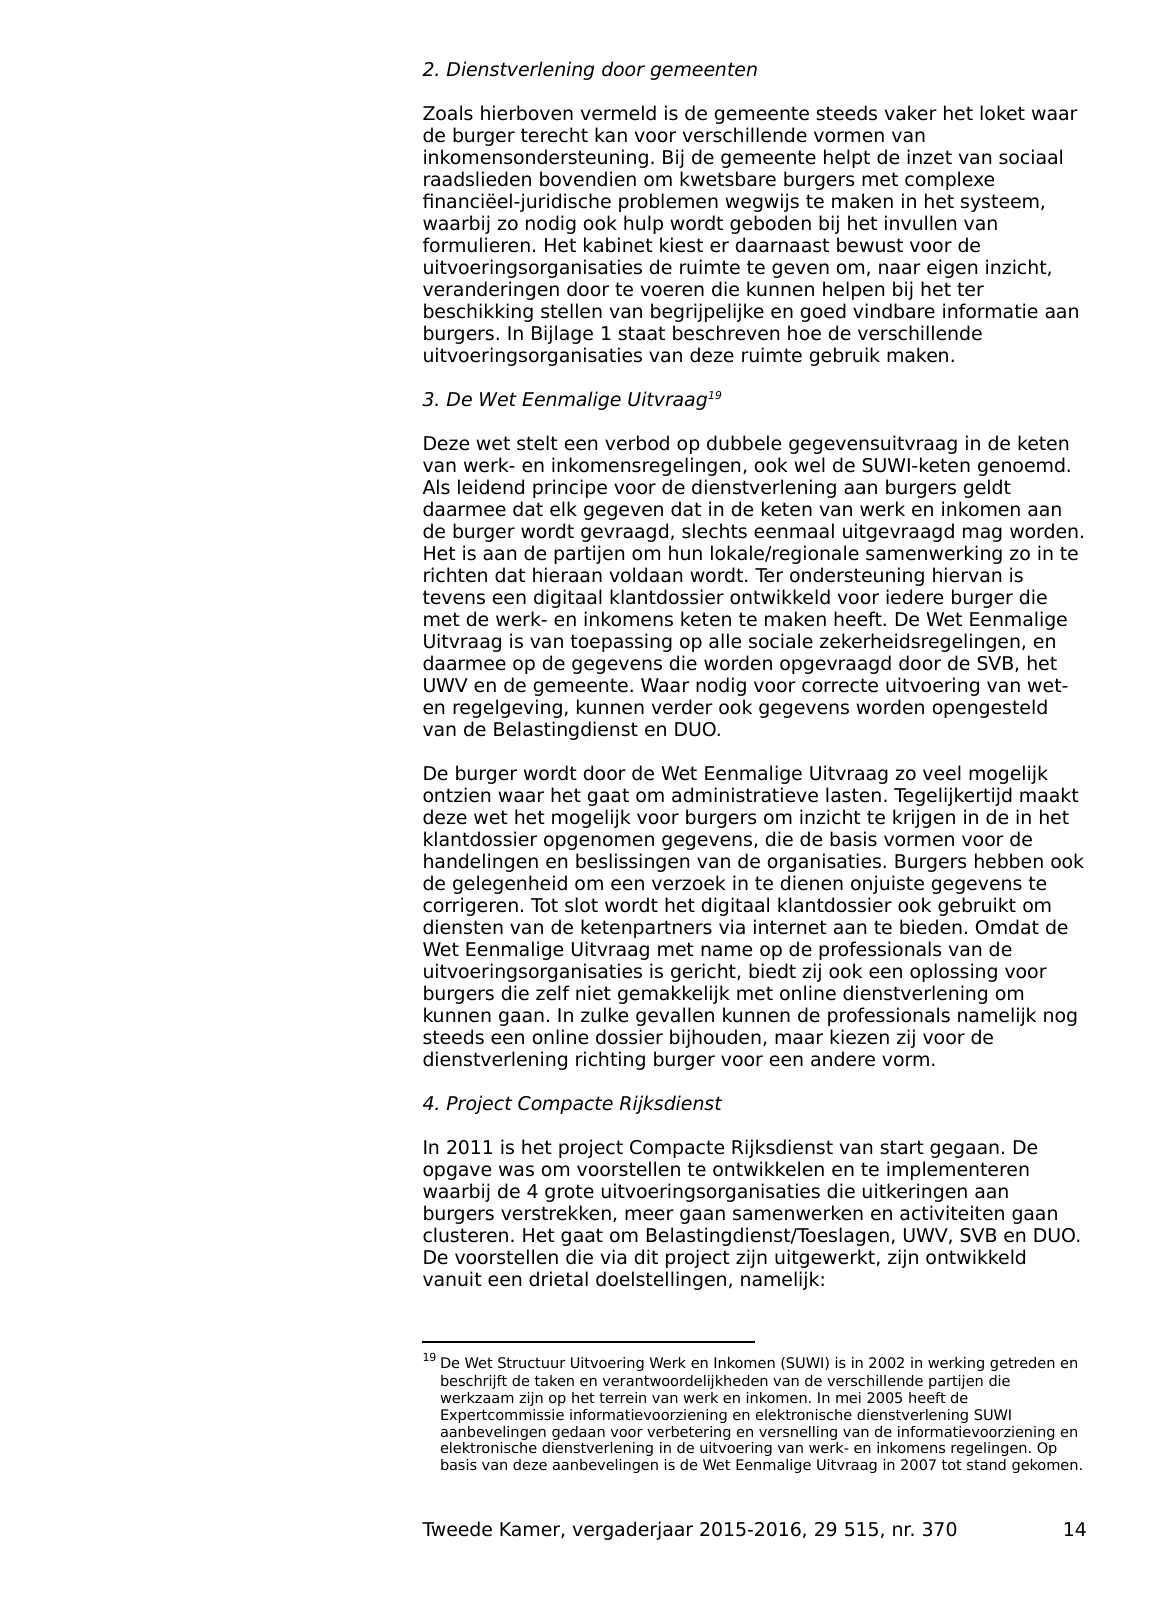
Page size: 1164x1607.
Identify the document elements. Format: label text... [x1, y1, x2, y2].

text De burger wordt door de Wet Eenmalige Uitvraag zo veel mogelijk ontzien waar het gaat om administratieve lasten. Tegelijkertijd maakt deze wet het mogelijk voor burgers om inzicht te krijgen in de in het klantdossier opgenomen gegevens, die de basis vormen voor de handelingen en beslissingen van de organisaties. Burgers hebben ook de gelegenheid om een verzoek in te dienen onjuiste gegevens te corrigeren. Tot slot wordt het digitaal klantdossier ook gebruikt om diensten van de ketenpartners via internet aan te bieden. Omdat de Wet Eenmalige Uitvraag met name op de professionals van de uitvoeringsorganisaties is gericht, biedt zij ook een oplossing voor burgers die zelf niet gemakkelijk met online dienstverlening om kunnen gaan. In zulke gevallen kunnen de professionals namelijk nog steeds een online dossier bijhouden, maar kiezen zij voor de dienstverlening richting burger voor een andere vorm. [422, 763, 1087, 1071]
subtitle 2. Dienstverlening door gemeenten [422, 59, 1087, 81]
subtitle 3. De Wet Eenmalige Uitvraag [422, 389, 1087, 411]
subtitle 4. Project Compacte Rijksdienst [422, 1093, 1087, 1115]
text Zoals hierboven vermeld is de gemeente steeds vaker het loket waar de burger terecht kan voor verschillende vormen van inkomensondersteuning. Bij de gemeente helpt de inzet van sociaal raadslieden bovendien om kwetsbare burgers met complexe financiëel-juridische problemen wegwijs te maken in het systeem, waarbij zo nodig ook hulp wordt geboden bij het invullen van formulieren. Het kabinet kiest er daarnaast bewust voor de uitvoeringsorganisaties de ruimte te geven om, naar eigen inzicht, veranderingen door te voeren die kunnen helpen bij het ter beschikking stellen van begrijpelijke en goed vindbare informatie aan burgers. In Bijlage 1 staat beschreven hoe de verschillende uitvoeringsorganisaties van deze ruimte gebruik maken. [422, 103, 1087, 367]
text Deze wet stelt een verbod op dubbele gegevensuitvraag in de keten van werk- en inkomensregelingen, ook wel de SUWI-keten genoemd. Als leidend principe voor de dienstverlening aan burgers geldt daarmee dat elk gegeven dat in de keten van werk en inkomen aan de burger wordt gevraagd, slechts eenmaal uitgevraagd mag worden. Het is aan de partijen om hun lokale/regionale samenwerking zo in te richten dat hieraan voldaan wordt. Ter ondersteuning hiervan is tevens een digitaal klantdossier ontwikkeld voor iedere burger die met de werk- en inkomens keten te maken heeft. De Wet Eenmalige Uitvraag is van toepassing op alle sociale zekerheidsregelingen, en daarmee op de gegevens die worden opgevraagd door de SVB, het UWV en de gemeente. Waar nodig voor correcte uitvoering van wet- en regelgeving, kunnen verder ook gegevens worden opengesteld van de Belastingdienst en DUO. [422, 433, 1087, 741]
text De Wet Structuur Uitvoering Werk en Inkomen (SUWI) is in 2002 in werking getreden en beschrijft de taken en verantwoordelijkheden van de verschillende partijen die werkzaam zijn op het terrein van werk en inkomen. In mei 2005 heeft de Expertcommissie informatievoorziening en elektronische dienstverlening SUWI aanbevelingen gedaan voor verbetering en versnelling van de informatievoorziening en elektronische dienstverlening in de uitvoering van werk- en inkomens regelingen. Op basis van deze aanbevelingen is de Wet Eenmalige Uitvraag in 2007 tot stand gekomen. [422, 1351, 1087, 1474]
text In 2011 is het project Compacte Rijksdienst van start gegaan. De opgave was om voorstellen te ontwikkelen en te implementeren waarbij de 4 grote uitvoeringsorganisaties die uitkeringen aan burgers verstrekken, meer gaan samenwerken en activiteiten gaan clusteren. Het gaat om Belastingdienst/Toeslagen, UWV, SVB en DUO. De voorstellen die via dit project zijn uitgewerkt, zijn ontwikkeld vanuit een drietal doelstellingen, namelijk: [422, 1137, 1087, 1291]
